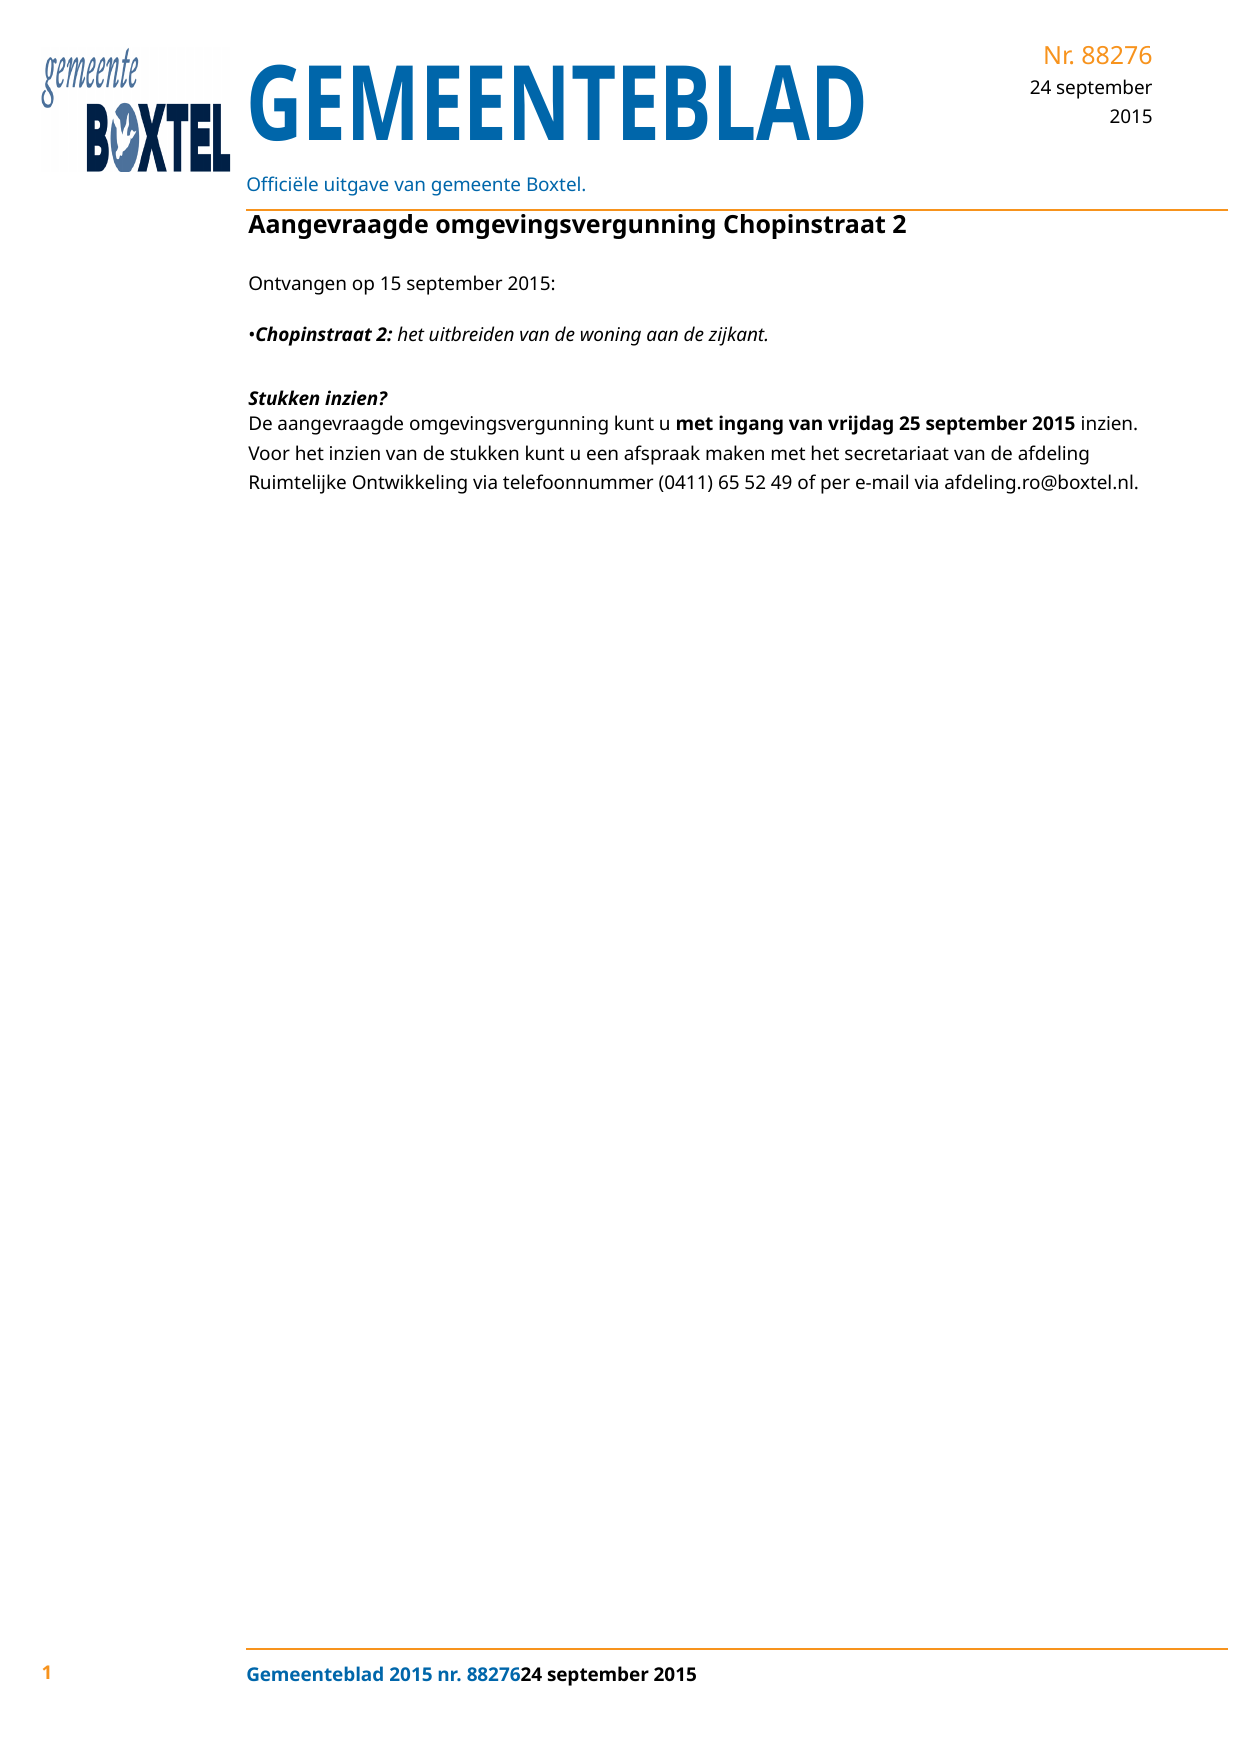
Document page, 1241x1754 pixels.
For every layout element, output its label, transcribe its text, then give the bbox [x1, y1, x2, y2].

text De aangevraagde omgevingsvergunning kunt u met ingang van vrijdag 25 september 2015 inzien. Voor het inzien van de stukken kunt u een afspraak maken met het secretariaat van de afdeling Ruimtelijke Ontwikkeling via telefoonnummer (0411) 65 52 49 of per e-mail via afdeling.ro@boxtel.nl. [248, 410, 1152, 495]
text Aangevraagde omgevingsvergunning Chopinstraat 2 [248, 211, 1152, 241]
text Ontvangen op 15 september 2015: [248, 270, 1152, 296]
text •Chopinstraat 2: het uitbreiden van de woning aan de zijkant. [248, 321, 1152, 346]
text Stukken inzien? [248, 385, 1152, 410]
picture [41, 47, 231, 172]
